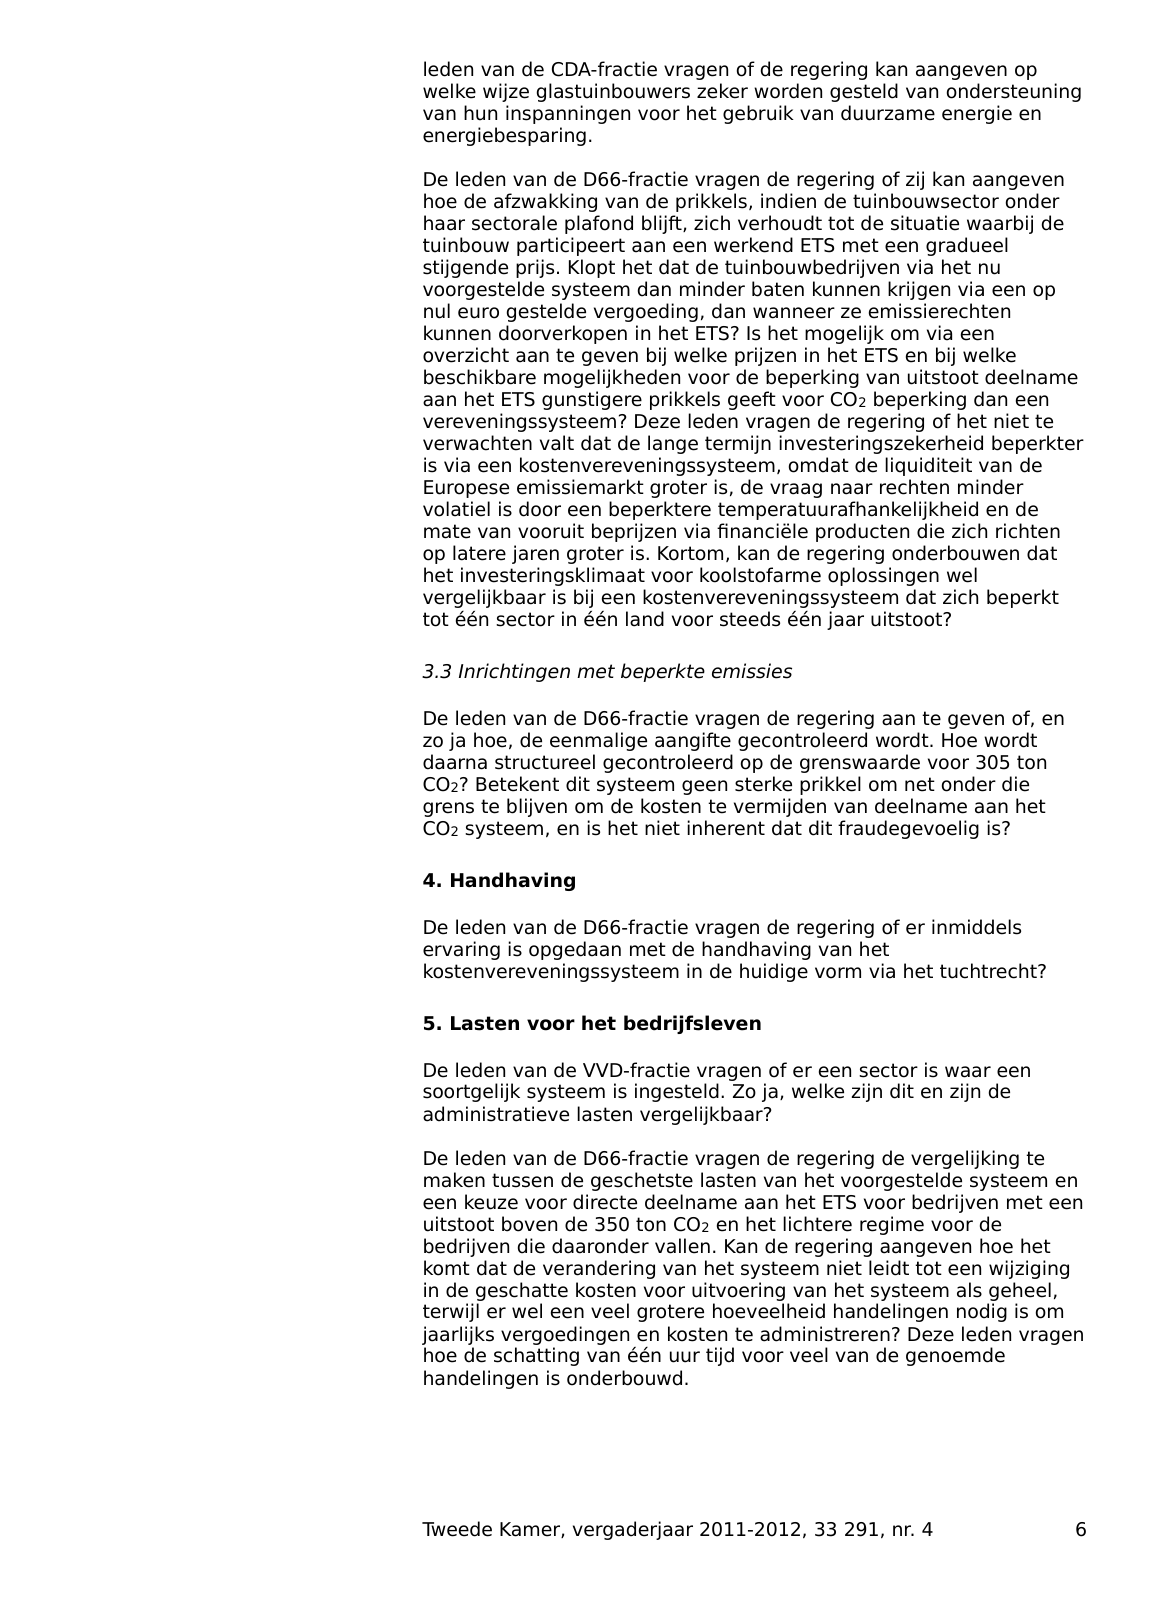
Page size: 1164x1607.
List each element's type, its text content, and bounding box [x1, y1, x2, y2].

text De leden van de D66-fractie vragen de regering de vergelijking te maken tussen de geschetste lasten van het voorgestelde systeem en een keuze voor directe deelname aan het ETS voor bedrijven met een uitstoot boven de 350 ton CO2 en het lichtere regime voor de bedrijven die daaronder vallen. Kan de regering aangeven hoe het komt dat de verandering van het systeem niet leidt tot een wijziging in de geschatte kosten voor uitvoering van het systeem als geheel, terwijl er wel een veel grotere hoeveelheid handelingen nodig is om jaarlijks vergoedingen en kosten te administreren? Deze leden vragen hoe de schatting van één uur tijd voor veel van de genoemde handelingen is onderbouwd. [422, 1148, 1087, 1389]
text De leden van de D66-fractie vragen de regering aan te geven of, en zo ja hoe, de eenmalige aangifte gecontroleerd wordt. Hoe wordt daarna structureel gecontroleerd op de grenswaarde voor 305 ton CO2? Betekent dit systeem geen sterke prikkel om net onder die grens te blijven om de kosten te vermijden van deelname aan het CO2 systeem, en is het niet inherent dat dit fraudegevoelig is? [422, 708, 1087, 839]
text De leden van de D66-fractie vragen de regering of zij kan aangeven hoe de afzwakking van de prikkels, indien de tuinbouwsector onder haar sectorale plafond blijft, zich verhoudt tot de situatie waarbij de tuinbouw participeert aan een werkend ETS met een gradueel stijgende prijs. Klopt het dat de tuinbouwbedrijven via het nu voorgestelde systeem dan minder baten kunnen krijgen via een op nul euro gestelde vergoeding, dan wanneer ze emissierechten kunnen doorverkopen in het ETS? Is het mogelijk om via een overzicht aan te geven bij welke prijzen in het ETS en bij welke beschikbare mogelijkheden voor de beperking van uitstoot deelname aan het ETS gunstigere prikkels geeft voor CO2 beperking dan een vereveningssysteem? Deze leden vragen de regering of het niet te verwachten valt dat de lange termijn investeringszekerheid beperkter is via een kostenvereveningssysteem, omdat de liquiditeit van de Europese emissiemarkt groter is, de vraag naar rechten minder volatiel is door een beperktere temperatuurafhankelijkheid en de mate van vooruit beprijzen via financiële producten die zich richten op latere jaren groter is. Kortom, kan de regering onderbouwen dat het investeringsklimaat voor koolstofarme oplossingen wel vergelijkbaar is bij een kostenvereveningssysteem dat zich beperkt tot één sector in één land voor steeds één jaar uitstoot? [422, 169, 1087, 631]
text leden van de CDA-fractie vragen of de regering kan aangeven op welke wijze glastuinbouwers zeker worden gesteld van ondersteuning van hun inspanningen voor het gebruik van duurzame energie en energiebesparing. [422, 59, 1087, 147]
text De leden van de D66-fractie vragen de regering of er inmiddels ervaring is opgedaan met de handhaving van het kostenvereveningssysteem in de huidige vorm via het tuchtrecht? [422, 917, 1087, 982]
subtitle 4. Handhaving [422, 869, 1087, 892]
subtitle 5. Lasten voor het bedrijfsleven [422, 1012, 1087, 1034]
subtitle 3.3 Inrichtingen met beperkte emissies [422, 661, 1087, 683]
text De leden van de VVD-fractie vragen of er een sector is waar een soortgelijk systeem is ingesteld. Zo ja, welke zijn dit en zijn de administratieve lasten vergelijkbaar? [422, 1059, 1087, 1125]
